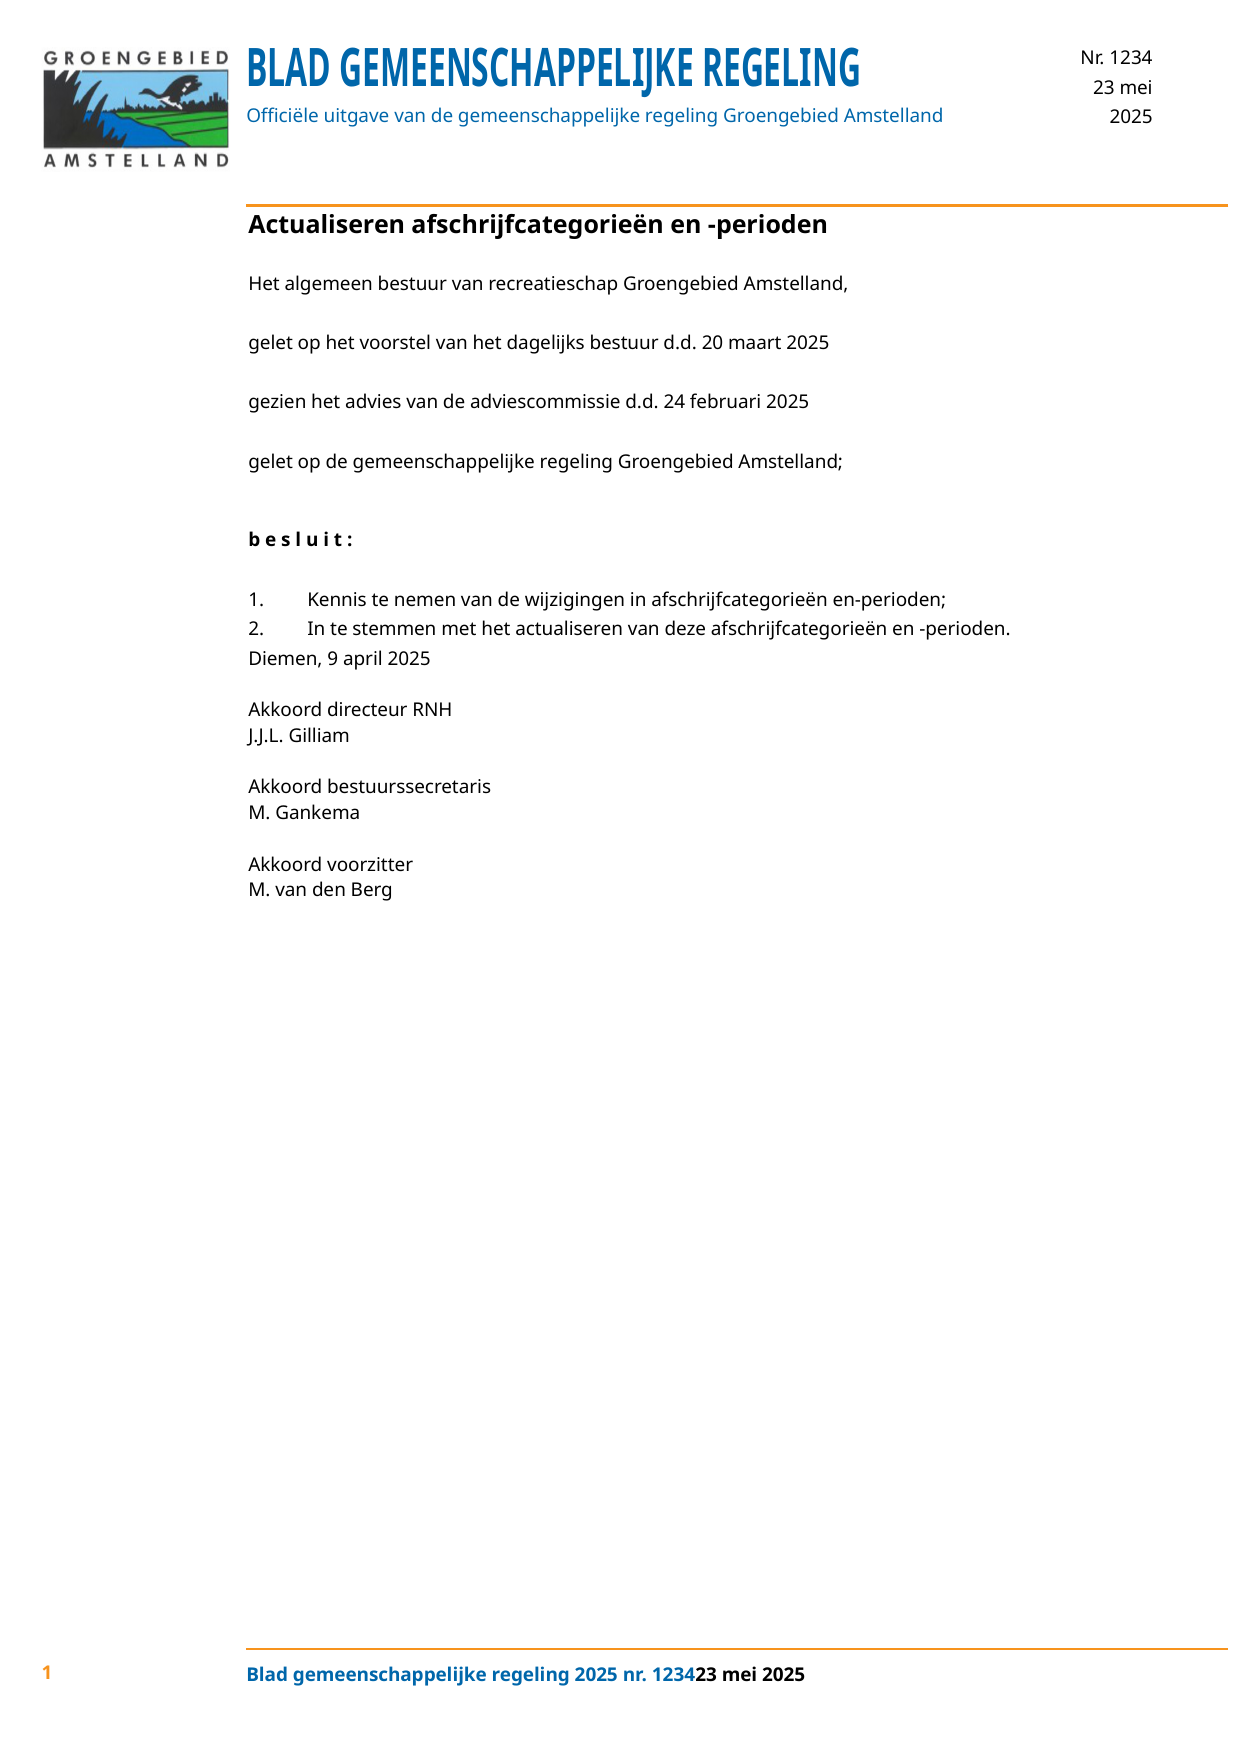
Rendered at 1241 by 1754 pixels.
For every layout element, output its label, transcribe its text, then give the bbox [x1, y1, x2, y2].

picture [41, 47, 231, 172]
text M. Gankema [248, 799, 1152, 825]
text Akkoord directeur RNH [248, 696, 1152, 722]
list Kennis te nemen van de wijzigingen in afschrijfcategorieën en-perioden; [248, 586, 1152, 612]
text Akkoord voorzitter [248, 851, 1152, 877]
text gelet op de gemeenschappelijke regeling Groengebied Amstelland; [248, 448, 1152, 473]
text Actualiseren afschrijfcategorieën en -perioden [248, 207, 1152, 241]
text b e s l u i t : [248, 527, 1152, 552]
text gelet op het voorstel van het dagelijks bestuur d.d. 20 maart 2025 [248, 329, 1152, 355]
text M. van den Berg [248, 877, 1152, 902]
text gezien het advies van de adviescommissie d.d. 24 februari 2025 [248, 389, 1152, 414]
text J.J.L. Gilliam [248, 722, 1152, 748]
list In te stemmen met het actualiseren van deze afschrijfcategorieën en -perioden. [248, 615, 1152, 641]
text Akkoord bestuurssecretaris [248, 774, 1152, 799]
text Het algemeen bestuur van recreatieschap Groengebied Amstelland, [248, 270, 1152, 296]
text Diemen, 9 april 2025 [248, 645, 1152, 671]
